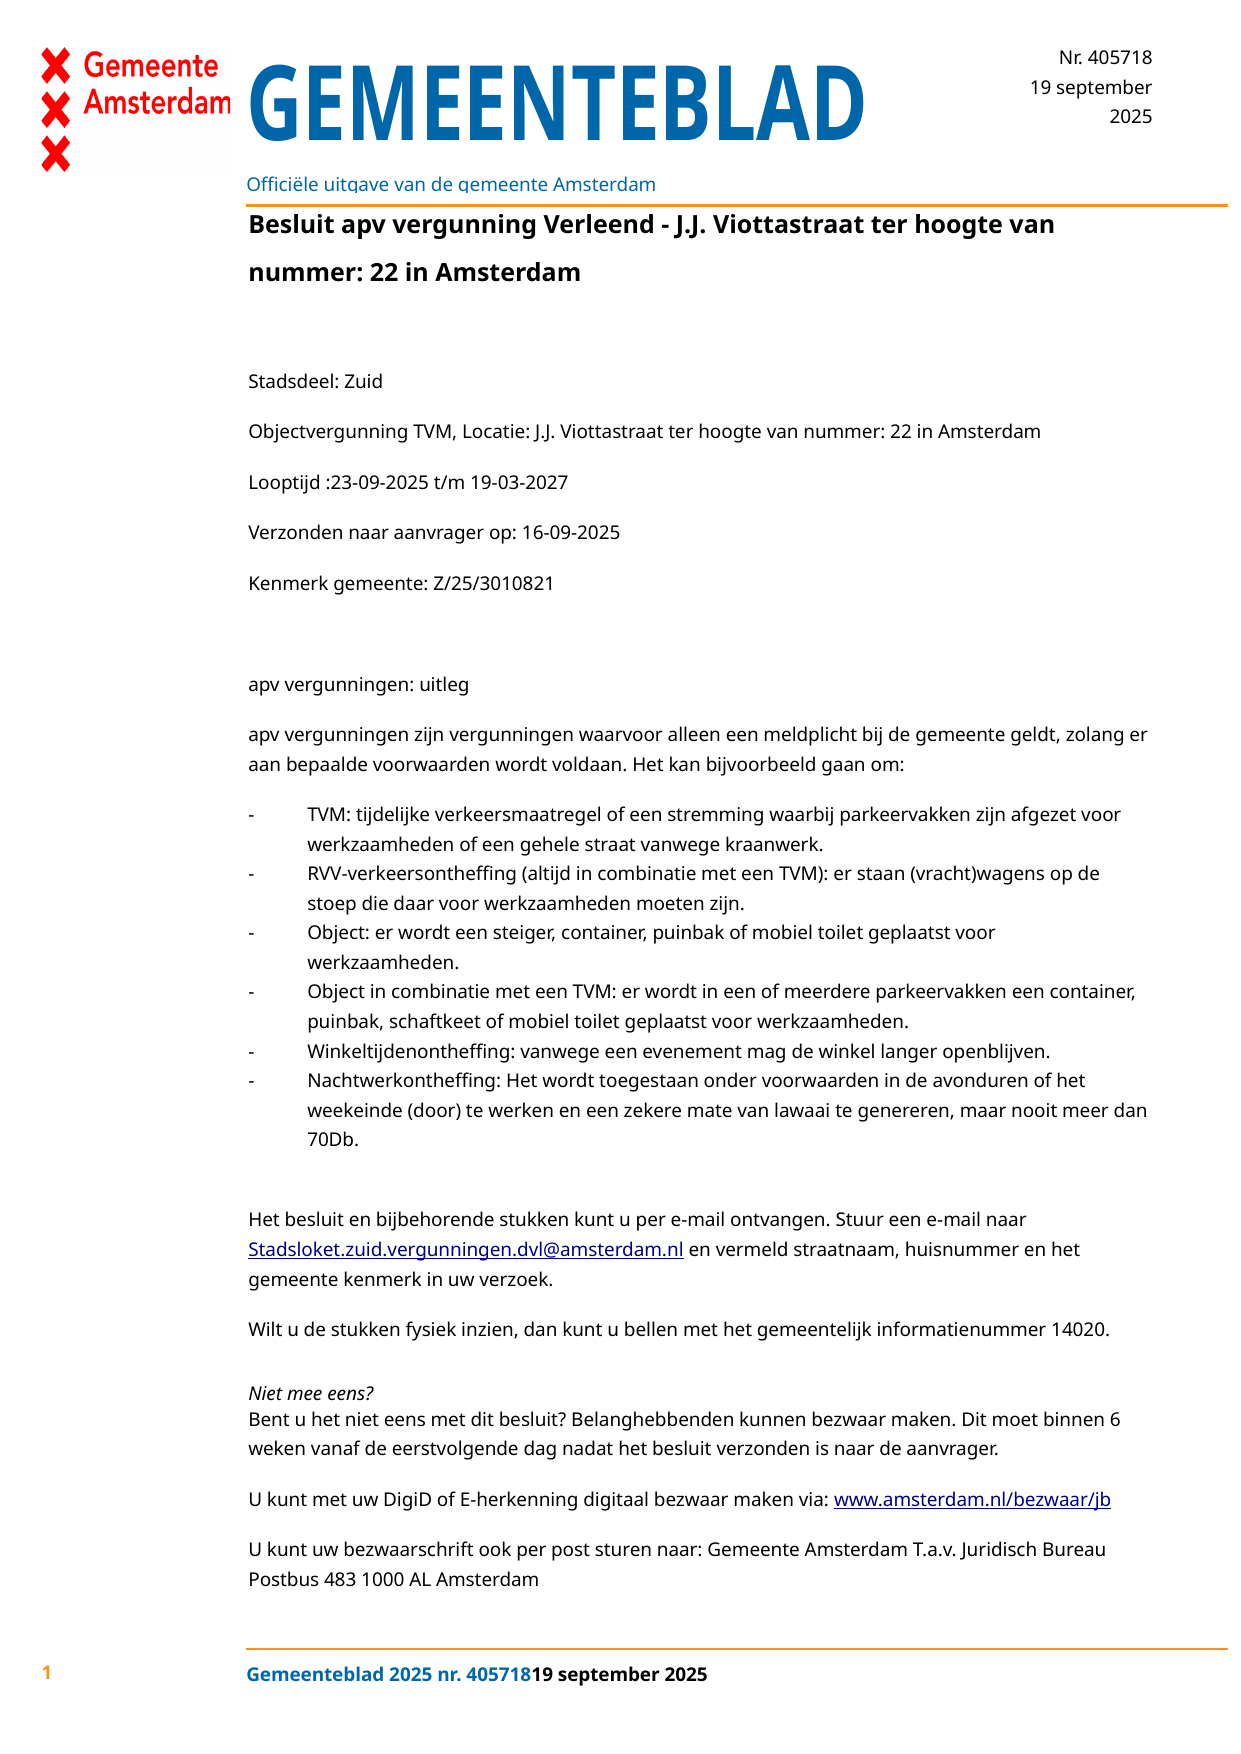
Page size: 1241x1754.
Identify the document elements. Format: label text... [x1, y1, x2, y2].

list Nachtwerkontheffing: Het wordt toegestaan onder voorwaarden in de avonduren of het weekeinde (door) te werken en een zekere mate van lawaai te genereren, maar nooit meer dan 70Db. [248, 1067, 1152, 1152]
picture [41, 47, 231, 172]
text Verzonden naar aanvrager op: 16-09-2025 [248, 519, 1152, 545]
text apv vergunningen zijn vergunningen waarvoor alleen een meldplicht bij de gemeente geldt, zolang er aan bepaalde voorwaarden wordt voldaan. Het kan bijvoorbeeld gaan om: [248, 721, 1152, 777]
text Het besluit en bijbehorende stukken kunt u per e-mail ontvangen. Stuur een e-mail naar Stadsloket.zuid.vergunningen.dvl@amsterdam.nl en vermeld straatnaam, huisnummer en het gemeente kenmerk in uw verzoek. [248, 1207, 1152, 1292]
text Looptijd :23-09-2025 t/m 19-03-2027 [248, 469, 1152, 495]
text Besluit apv vergunning Verleend - J.J. Viottastraat ter hoogte van nummer: 22 in Amsterdam [248, 207, 1152, 288]
list Winkeltijdenontheffing: vanwege een evenement mag de winkel langer openblijven. [248, 1038, 1152, 1064]
list RVV-verkeersontheffing (altijd in combinatie met een TVM): er staan (vracht)wagens op de stoep die daar voor werkzaamheden moeten zijn. [248, 860, 1152, 916]
text Niet mee eens? [248, 1380, 1152, 1406]
list TVM: tijdelijke verkeersmaatregel of een stremming waarbij parkeervakken zijn afgezet voor werkzaamheden of een gehele straat vanwege kraanwerk. [248, 801, 1152, 857]
text U kunt uw bezwaarschrift ook per post sturen naar: Gemeente Amsterdam T.a.v. Juridisch Bureau Postbus 483 1000 AL Amsterdam [248, 1536, 1152, 1592]
text Stadsdeel: Zuid [248, 368, 1152, 394]
text Bent u het niet eens met dit besluit? Belanghebbenden kunnen bezwaar maken. Dit moet binnen 6 weken vanaf de eerstvolgende dag nadat het besluit verzonden is naar de aanvrager. [248, 1406, 1152, 1461]
text Objectvergunning TVM, Locatie: J.J. Viottastraat ter hoogte van nummer: 22 in Amsterdam [248, 419, 1152, 444]
text U kunt met uw DigiD of E-herkenning digitaal bezwaar maken via: www.amsterdam.nl/bezwaar/jb [248, 1486, 1152, 1512]
text apv vergunningen: uitleg [248, 671, 1152, 697]
text Wilt u de stukken fysiek inzien, dan kunt u bellen met het gemeentelijk informatienummer 14020. [248, 1316, 1152, 1342]
text Kenmerk gemeente: Z/25/3010821 [248, 570, 1152, 596]
list Object: er wordt een steiger, container, puinbak of mobiel toilet geplaatst voor werkzaamheden. [248, 919, 1152, 975]
list Object in combinatie met een TVM: er wordt in een of meerdere parkeervakken een container, puinbak, schaftkeet of mobiel toilet geplaatst voor werkzaamheden. [248, 979, 1152, 1034]
